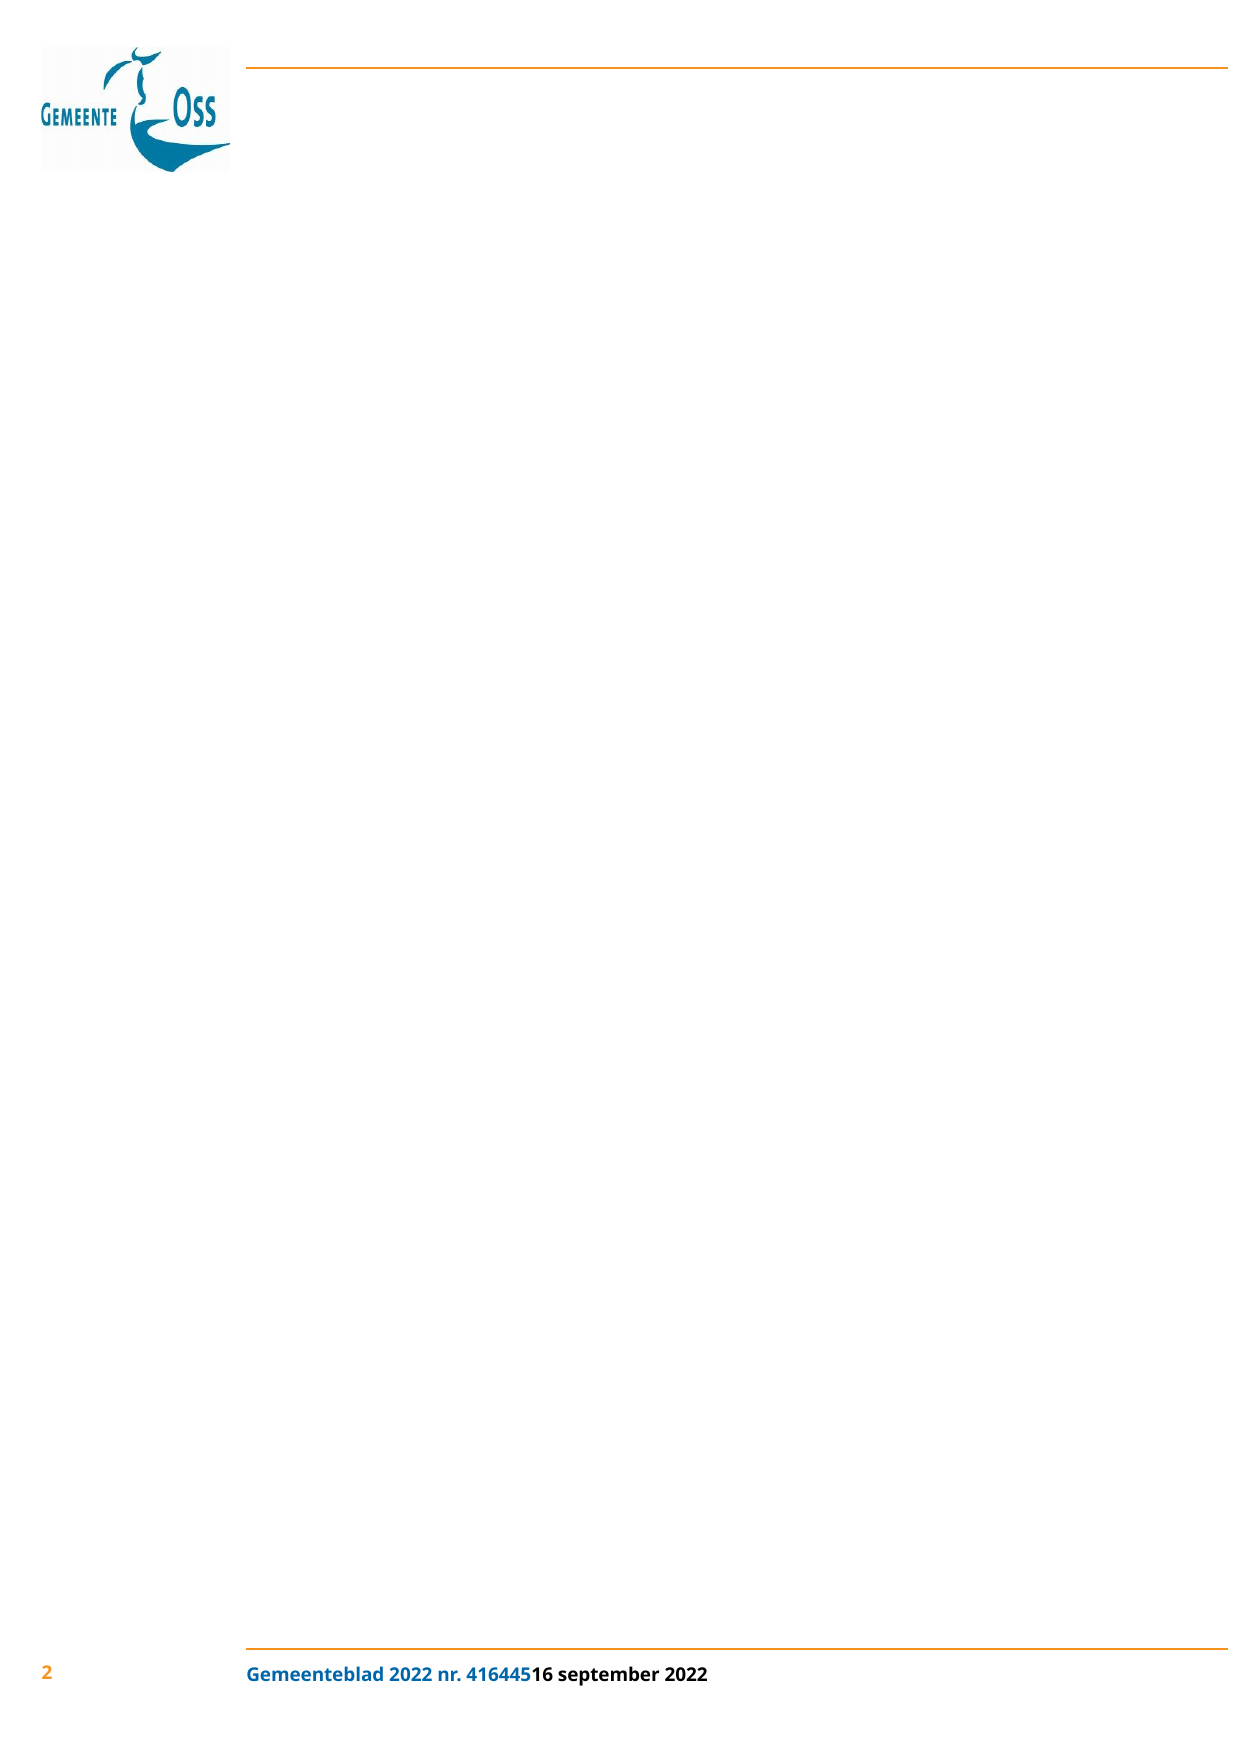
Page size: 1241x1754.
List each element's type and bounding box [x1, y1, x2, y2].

picture [41, 47, 231, 172]
